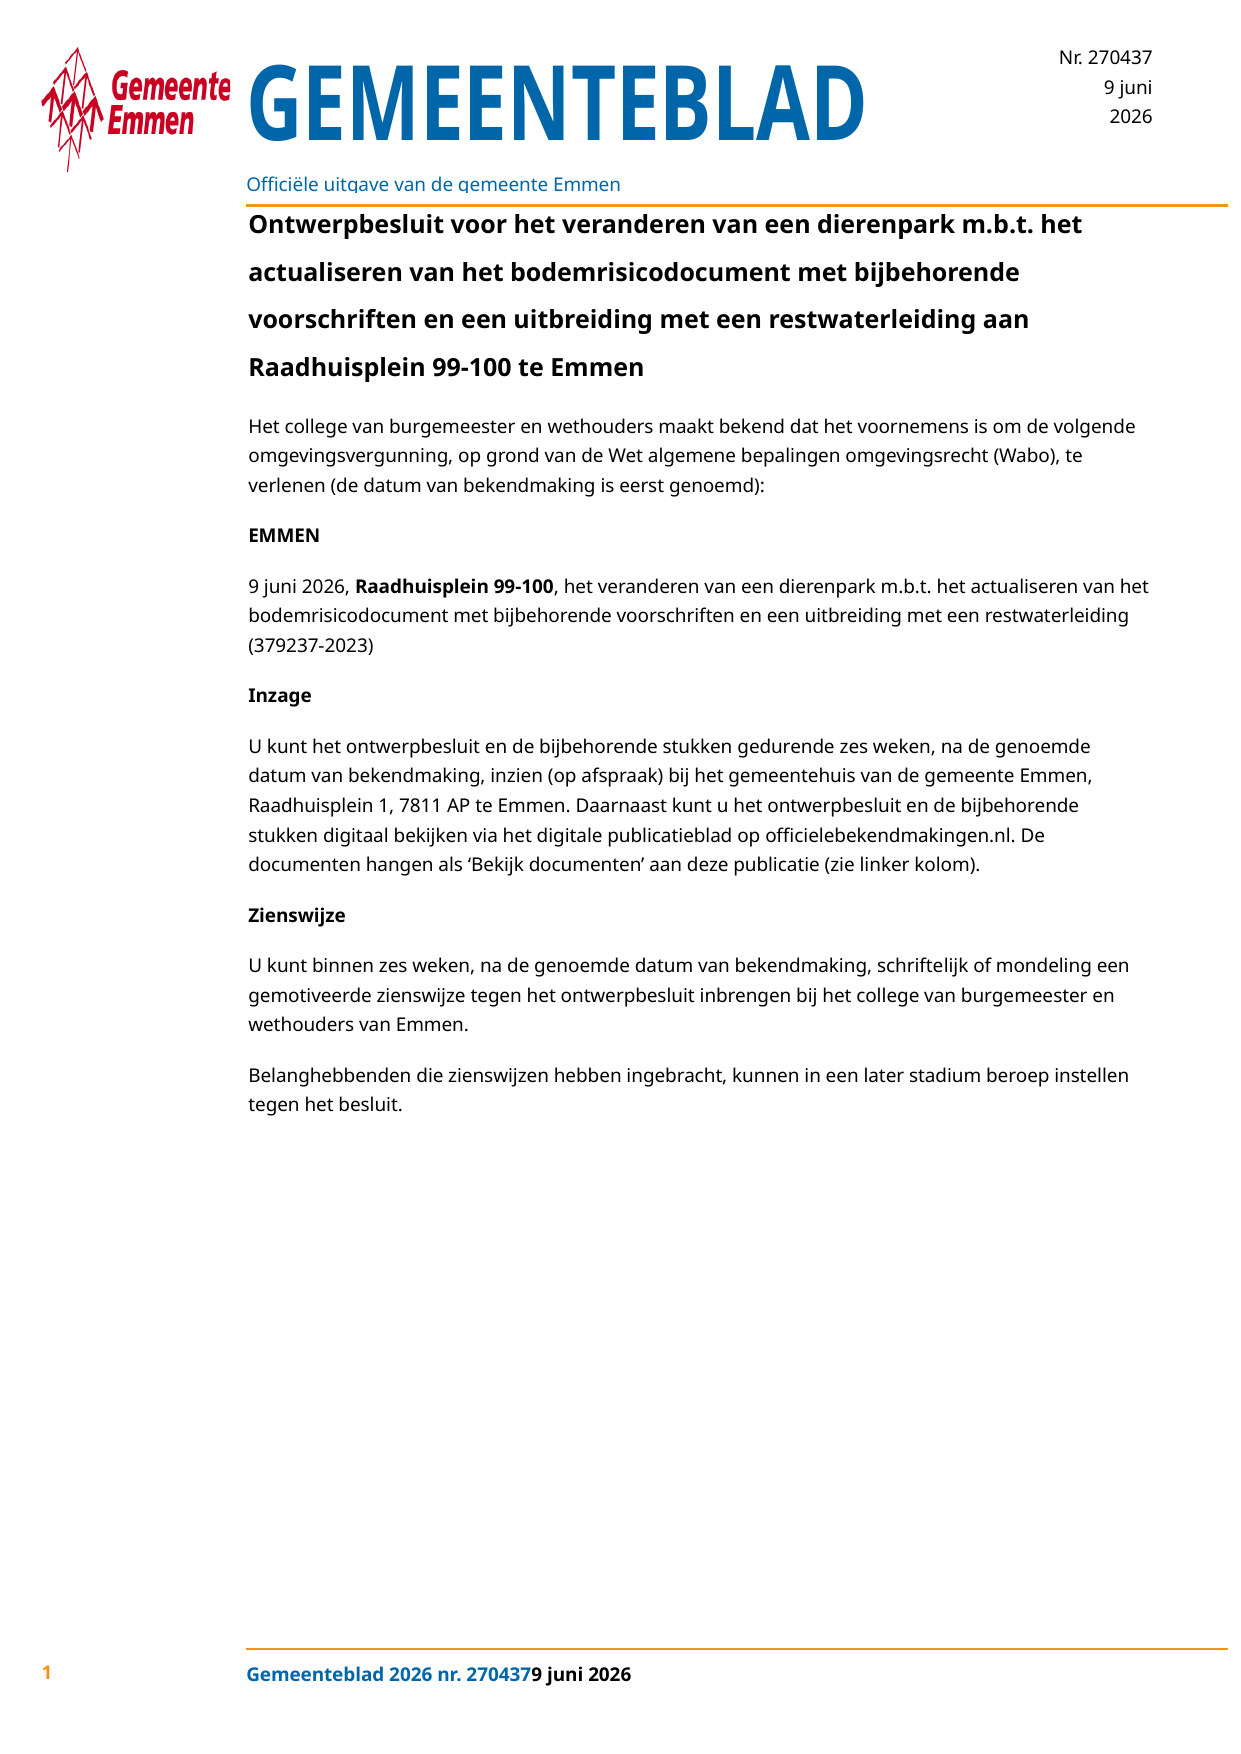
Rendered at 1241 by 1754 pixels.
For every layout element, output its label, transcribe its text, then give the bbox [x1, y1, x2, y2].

text EMMEN [248, 523, 1152, 548]
picture [41, 47, 231, 172]
text Ontwerpbesluit voor het veranderen van een dierenpark m.b.t. het actualiseren van het bodemrisicodocument met bijbehorende voorschriften en een uitbreiding met een restwaterleiding aan Raadhuisplein 99-100 te Emmen [248, 207, 1152, 384]
text U kunt het ontwerpbesluit en de bijbehorende stukken gedurende zes weken, na de genoemde datum van bekendmaking, inzien (op afspraak) bij het gemeentehuis van de gemeente Emmen, Raadhuisplein 1, 7811 AP te Emmen. Daarnaast kunt u het ontwerpbesluit en de bijbehorende stukken digitaal bekijken via het digitale publicatieblad op officielebekendmakingen.nl. De documenten hangen als ‘Bekijk documenten’ aan deze publicatie (zie linker kolom). [248, 733, 1152, 877]
text Inzage [248, 683, 1152, 708]
text Belanghebbenden die zienswijzen hebben ingebracht, kunnen in een later stadium beroep instellen tegen het besluit. [248, 1062, 1152, 1117]
text U kunt binnen zes weken, na de genoemde datum van bekendmaking, schrifte­lijk of mondeling een gemo­ti­veerde zienswijze tegen het ontwerpbesluit inbrengen bij het college van burge­meester en wethouders van Emmen. [248, 952, 1152, 1037]
text Zienswijze [248, 902, 1152, 928]
text 9 juni 2026, Raadhuisplein 99-100, het veranderen van een dierenpark m.b.t. het actualiseren van het bodemrisicodocument met bijbehorende voorschriften en een uitbreiding met een restwaterleiding (379237-2023) [248, 573, 1152, 658]
text Het college van burgemeester en wethouders maakt bekend dat het voornemens is om de volgende omgevingsvergunning, op grond van de Wet algemene bepalingen omgevingsrecht (Wabo), te verlenen (de datum van bekendmaking is eerst genoemd): [248, 413, 1152, 498]
